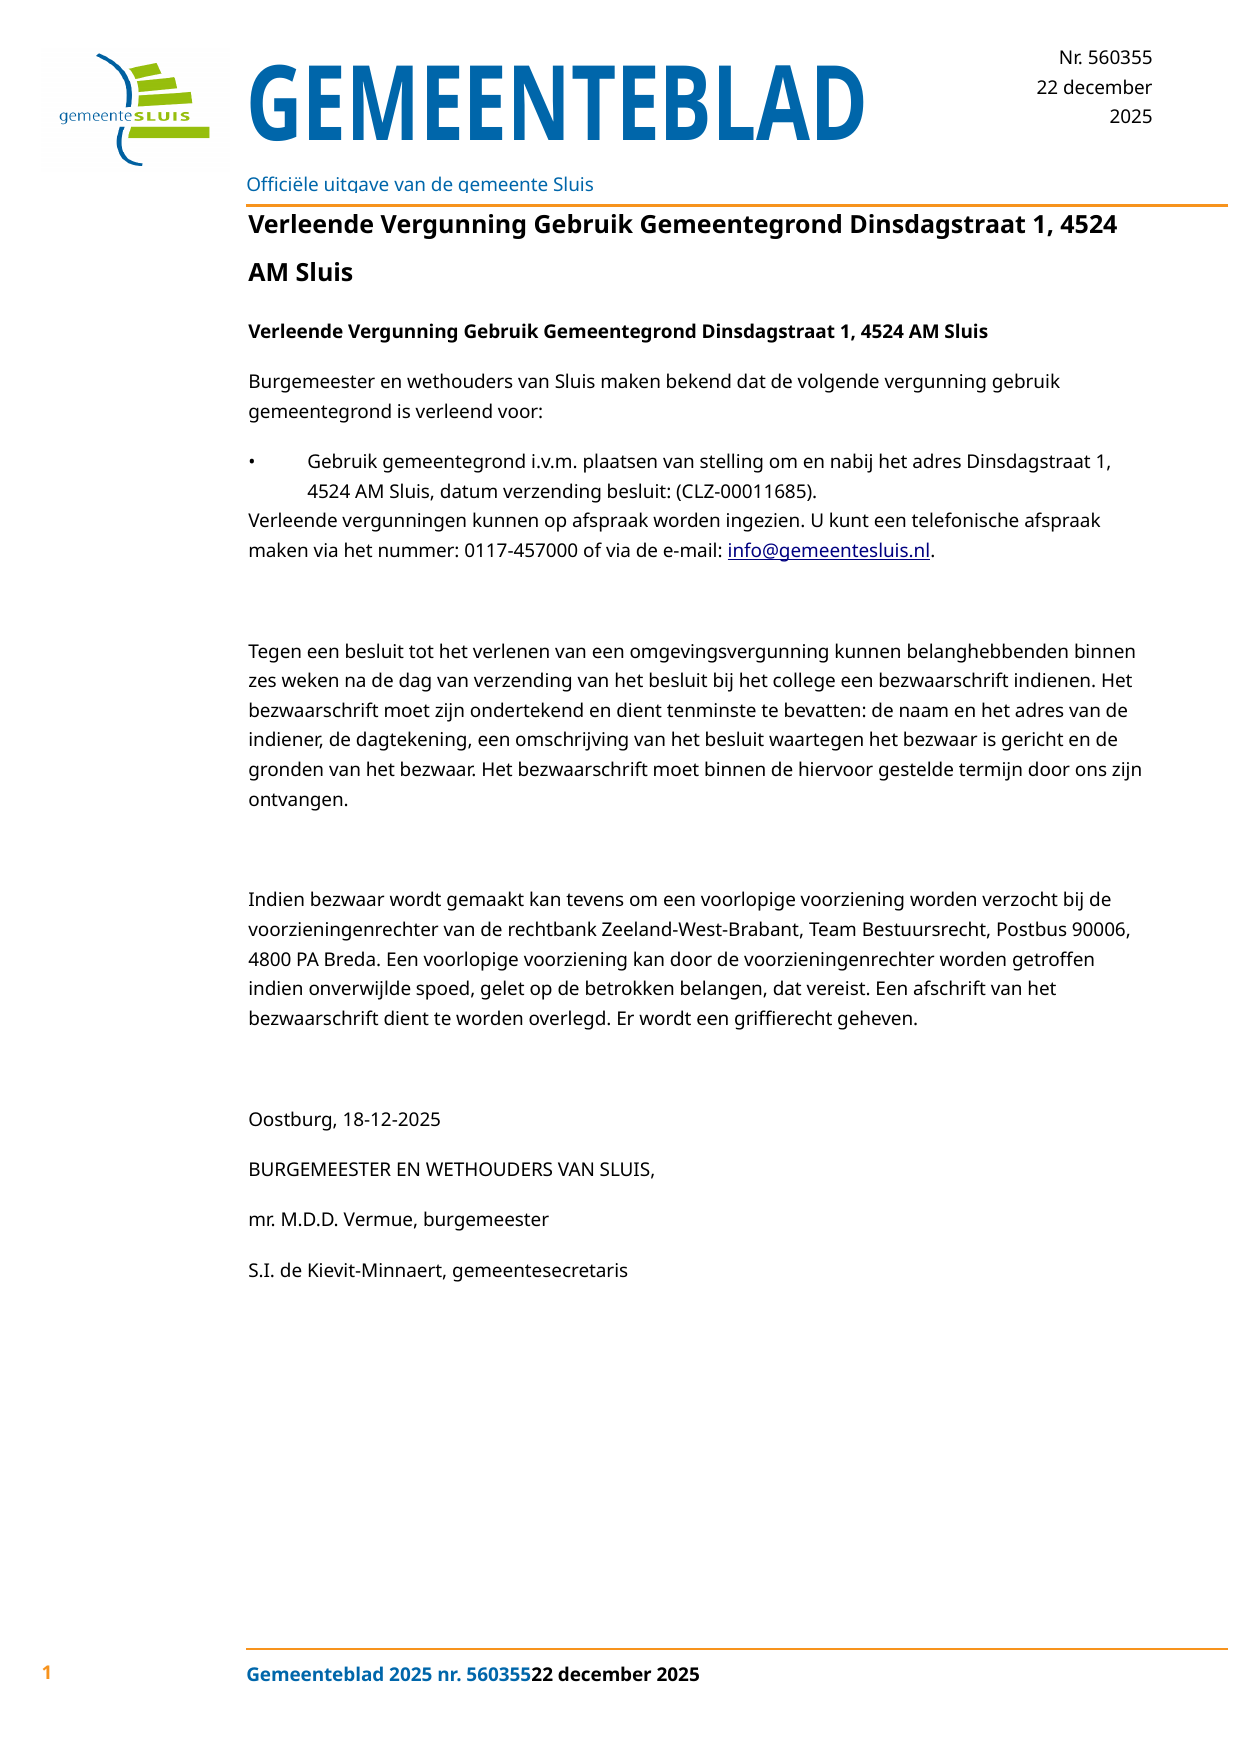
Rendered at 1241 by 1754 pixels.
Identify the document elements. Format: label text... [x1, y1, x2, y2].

picture [41, 47, 231, 172]
text Verleende Vergunning Gebruik Gemeentegrond Dinsdagstraat 1, 4524 AM Sluis [248, 207, 1152, 288]
text S.I. de Kievit-Minnaert, gemeentesecretaris [248, 1257, 1152, 1283]
text Indien bezwaar wordt gemaakt kan tevens om een voorlopige voorziening worden verzocht bij de voorzieningenrechter van de rechtbank Zeeland-West-Brabant, Team Bestuursrecht, Postbus 90006, 4800 PA Breda. Een voorlopige voorziening kan door de voorzieningenrechter worden getroffen indien onverwijlde spoed, gelet op de betrokken belangen, dat vereist. Een afschrift van het bezwaarschrift dient te worden overlegd. Er wordt een griffierecht geheven. [248, 887, 1152, 1031]
text Oostburg, 18-12-2025 [248, 1106, 1152, 1132]
text Burgemeester en wethouders van Sluis maken bekend dat de volgende vergunning gebruik gemeentegrond is verleend voor: [248, 368, 1152, 424]
text Verleende vergunningen kunnen op afspraak worden ingezien. U kunt een telefonische afspraak maken via het nummer: 0117-457000 of via de e-mail: info@gemeentesluis.nl. [248, 507, 1152, 563]
text mr. M.D.D. Vermue, burgemeester [248, 1207, 1152, 1232]
text BURGEMEESTER EN WETHOUDERS VAN SLUIS, [248, 1156, 1152, 1182]
text Tegen een besluit tot het verlenen van een omgevingsvergunning kunnen belanghebbenden binnen zes weken na de dag van verzending van het besluit bij het college een bezwaarschrift indienen. Het bezwaarschrift moet zijn ondertekend en dient tenminste te bevatten: de naam en het adres van de indiener, de dagtekening, een omschrijving van het besluit waartegen het bezwaar is gericht en de gronden van het bezwaar. Het bezwaarschrift moet binnen de hiervoor gestelde termijn door ons zijn ontvangen. [248, 638, 1152, 812]
list Gebruik gemeentegrond i.v.m. plaatsen van stelling om en nabij het adres Dinsdagstraat 1, 4524 AM Sluis, datum verzending besluit: (CLZ-00011685). [248, 448, 1152, 504]
text Verleende Vergunning Gebruik Gemeentegrond Dinsdagstraat 1, 4524 AM Sluis [248, 318, 1152, 344]
